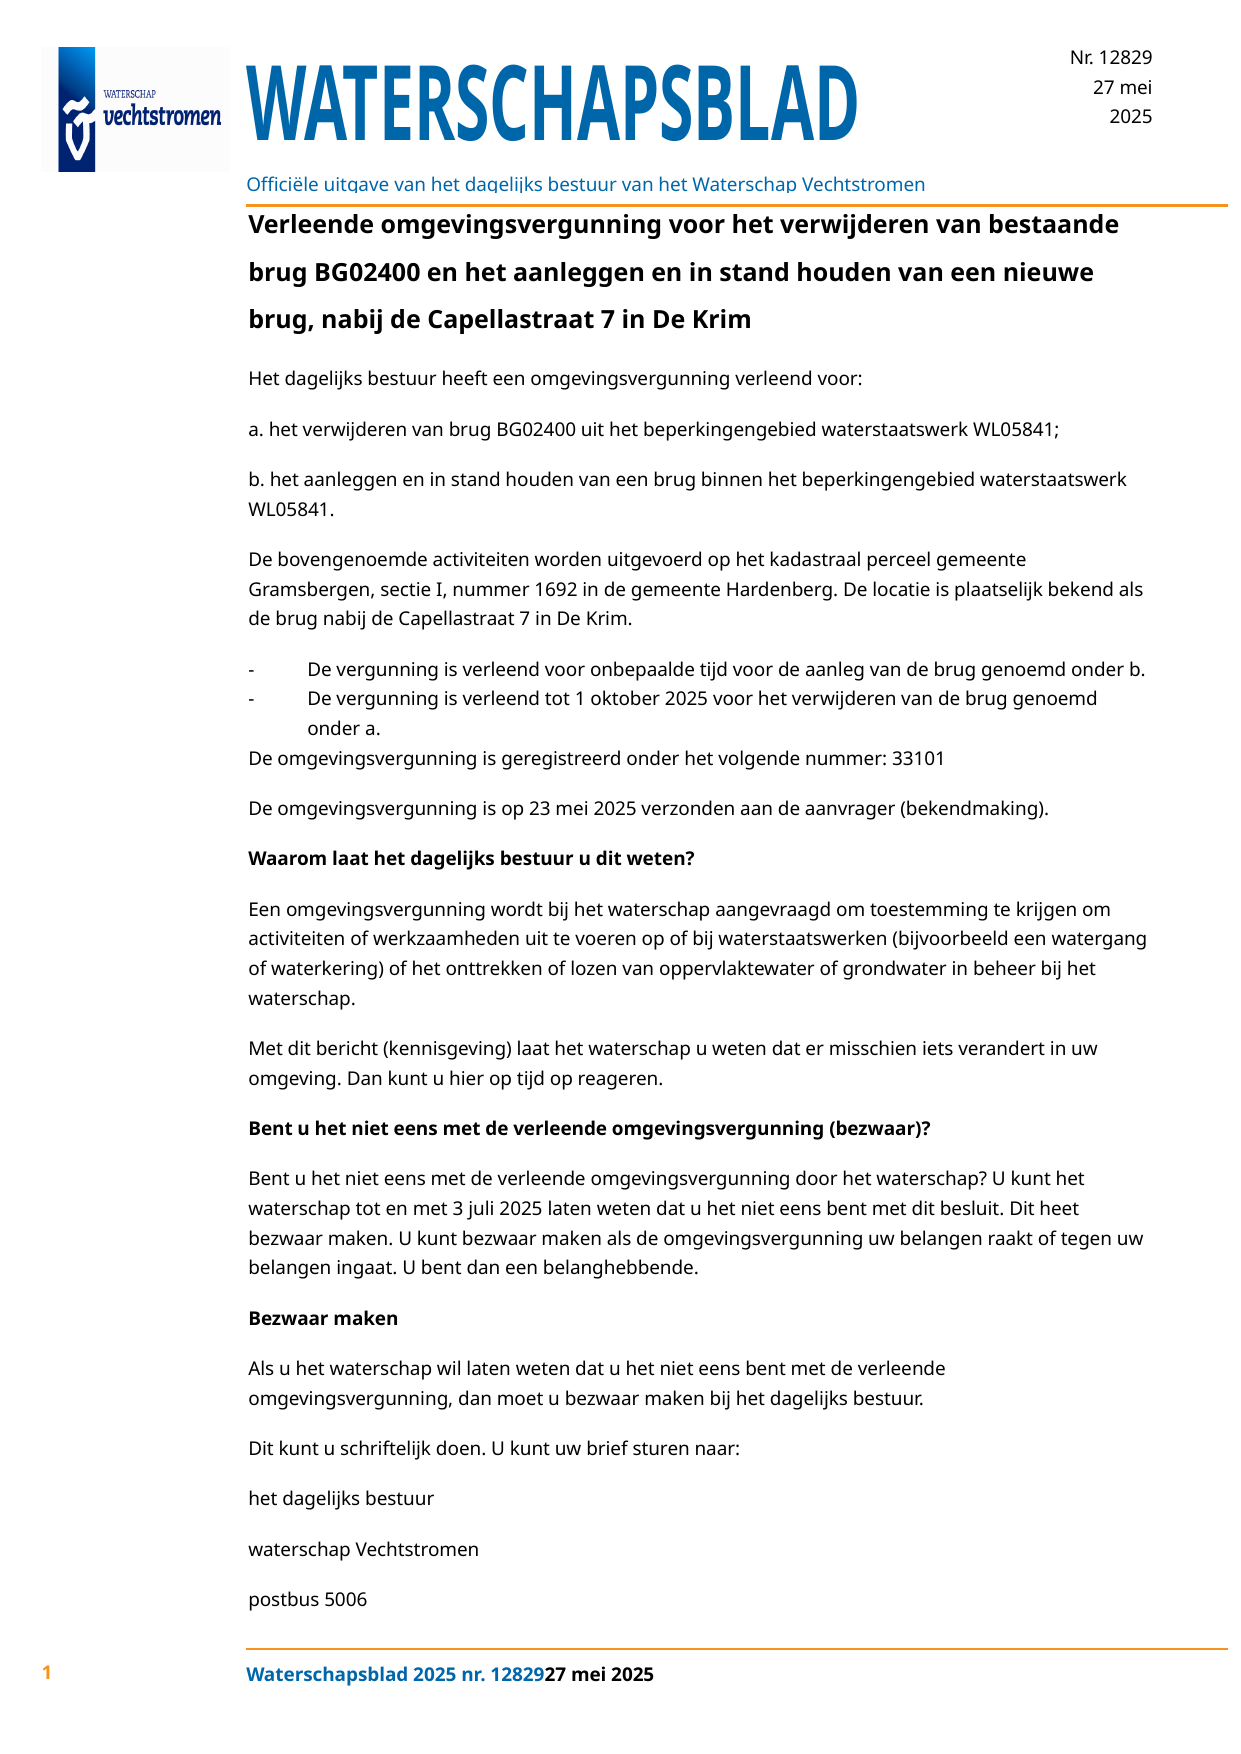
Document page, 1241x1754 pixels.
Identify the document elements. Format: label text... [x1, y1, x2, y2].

text Bezwaar maken [248, 1305, 1152, 1330]
text waterschap Vechtstromen [248, 1536, 1152, 1562]
text Als u het waterschap wil laten weten dat u het niet eens bent met de verleende omgevingsvergunning, dan moet u bezwaar maken bij het dagelijks bestuur. [248, 1355, 1152, 1410]
text Bent u het niet eens met de verleende omgevingsvergunning door het waterschap? U kunt het waterschap tot en met 3 juli 2025 laten weten dat u het niet eens bent met dit besluit. Dit heet bezwaar maken. U kunt bezwaar maken als de omgevingsvergunning uw belangen raakt of tegen uw belangen ingaat. U bent dan een belanghebbende. [248, 1166, 1152, 1280]
text Een omgevingsvergunning wordt bij het waterschap aangevraagd om toestemming te krijgen om activiteiten of werkzaamheden uit te voeren op of bij waterstaatswerken (bijvoorbeeld een watergang of waterkering) of het onttrekken of lozen van oppervlaktewater of grondwater in beheer bij het waterschap. [248, 896, 1152, 1010]
text Het dagelijks bestuur heeft een omgevingsvergunning verleend voor: [248, 366, 1152, 391]
list De vergunning is verleend voor onbepaalde tijd voor de aanleg van de brug genoemd onder b. [248, 656, 1152, 682]
text Met dit bericht (kennisgeving) laat het waterschap u weten dat er misschien iets verandert in uw omgeving. Dan kunt u hier op tijd op reageren. [248, 1035, 1152, 1090]
picture [41, 47, 231, 172]
list De vergunning is verleend tot 1 oktober 2025 voor het verwijderen van de brug genoemd onder a. [248, 686, 1152, 741]
text het dagelijks bestuur [248, 1486, 1152, 1511]
text b. het aanleggen en in stand houden van een brug binnen het beperkingengebied waterstaatswerk WL05841. [248, 466, 1152, 522]
text De omgevingsvergunning is geregistreerd onder het volgende nummer: 33101 [248, 745, 1152, 770]
text Bent u het niet eens met de verleende omgevingsvergunning (bezwaar)? [248, 1115, 1152, 1141]
text postbus 5006 [248, 1586, 1152, 1612]
text Dit kunt u schriftelijk doen. U kunt uw brief sturen naar: [248, 1435, 1152, 1461]
text Waarom laat het dagelijks bestuur u dit weten? [248, 846, 1152, 871]
text De omgevingsvergunning is op 23 mei 2025 verzonden aan de aanvrager (bekendmaking). [248, 795, 1152, 821]
text Verleende omgevingsvergunning voor het verwijderen van bestaande brug BG02400 en het aanleggen en in stand houden van een nieuwe brug, nabij de Capellastraat 7 in De Krim [248, 207, 1152, 336]
text a. het verwijderen van brug BG02400 uit het beperkingengebied waterstaatswerk WL05841; [248, 416, 1152, 442]
text De bovengenoemde activiteiten worden uitgevoerd op het kadastraal perceel gemeente Gramsbergen, sectie I, nummer 1692 in de gemeente Hardenberg. De locatie is plaatselijk bekend als de brug nabij de Capellastraat 7 in De Krim. [248, 546, 1152, 631]
